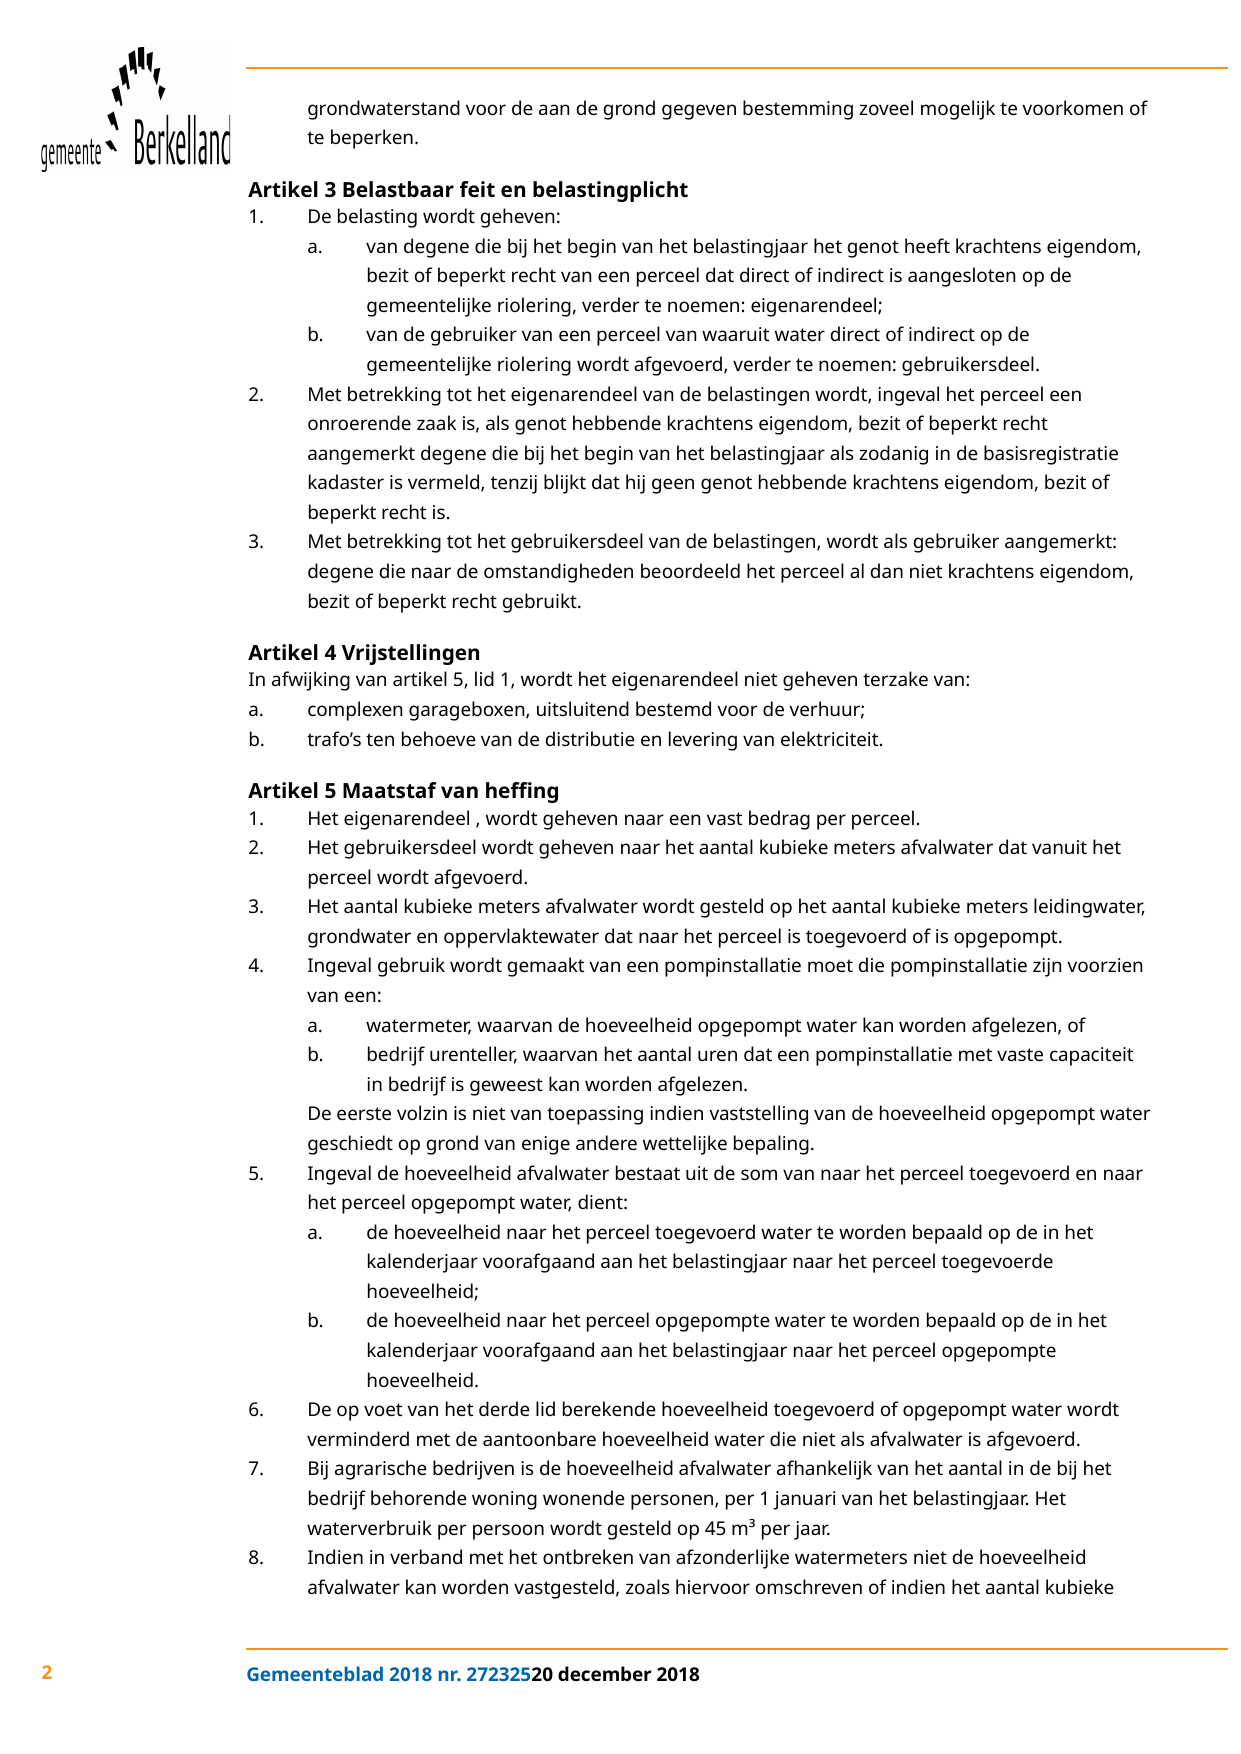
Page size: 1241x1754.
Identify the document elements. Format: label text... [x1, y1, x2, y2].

list watermeter, waarvan de hoeveelheid opgepompt water kan worden afgelezen, of [307, 1012, 1152, 1037]
list de hoeveelheid naar het perceel toegevoerd water te worden bepaald op de in het kalenderjaar voorafgaand aan het belastingjaar naar het perceel toegevoerde hoeveelheid; [307, 1219, 1152, 1304]
list complexen garageboxen, uitsluitend bestemd voor de verhuur; [248, 696, 1152, 722]
list trafo’s ten behoeve van de distributie en levering van elektriciteit. [248, 726, 1152, 752]
list De eerste volzin is niet van toepassing indien vaststelling van de hoeveelheid opgepompt water geschiedt op grond van enige andere wettelijke bepaling. [248, 1101, 1152, 1156]
list Het eigenarendeel , wordt geheven naar een vast bedrag per perceel. [248, 805, 1152, 830]
list Ingeval de hoeveelheid afvalwater bestaat uit de som van naar het perceel toegevoerd en naar het perceel opgepompt water, dient: [248, 1160, 1152, 1215]
list van degene die bij het begin van het belastingjaar het genot heeft krachtens eigendom, bezit of beperkt recht van een perceel dat direct of indirect is aangesloten op de gemeentelijke riolering, verder te noemen: eigenarendeel; [307, 233, 1152, 318]
list Het aantal kubieke meters afvalwater wordt gesteld op het aantal kubieke meters leidingwater, grondwater en oppervlaktewater dat naar het perceel is toegevoerd of is opgepompt. [248, 893, 1152, 949]
list Bij agrarische bedrijven is de hoeveelheid afvalwater afhankelijk van het aantal in de bij het bedrijf behorende woning wonende personen, per 1 januari van het belastingjaar. Het waterverbruik per persoon wordt gesteld op 45 m³ per jaar. [248, 1456, 1152, 1540]
text Artikel 5 Maatstaf van heffing [248, 776, 1152, 805]
text Artikel 3 Belastbaar feit en belastingplicht [248, 175, 1152, 203]
list de hoeveelheid naar het perceel opgepompte water te worden bepaald op de in het kalenderjaar voorafgaand aan het belastingjaar naar het perceel opgepompte hoeveelheid. [307, 1308, 1152, 1392]
text Artikel 4 Vrijstellingen [248, 638, 1152, 667]
list Met betrekking tot het eigenarendeel van de belastingen wordt, ingeval het perceel een onroerende zaak is, als genot hebbende krachtens eigendom, bezit of beperkt recht aangemerkt degene die bij het begin van het belastingjaar als zodanig in de basisregistratie kadaster is vermeld, tenzij blijkt dat hij geen genot hebbende krachtens eigendom, bezit of beperkt recht is. [248, 381, 1152, 525]
list bedrijf urenteller, waarvan het aantal uren dat een pompinstallatie met vaste capaciteit in bedrijf is geweest kan worden afgelezen. [307, 1041, 1152, 1097]
list grondwaterstand voor de aan de grond gegeven bestemming zoveel mogelijk te voorkomen of te beperken. [248, 95, 1152, 150]
list Het gebruikersdeel wordt geheven naar het aantal kubieke meters afvalwater dat vanuit het perceel wordt afgevoerd. [248, 834, 1152, 889]
picture [41, 47, 231, 172]
list De op voet van het derde lid berekende hoeveelheid toegevoerd of opgepompt water wordt verminderd met de aantoonbare hoeveelheid water die niet als afvalwater is afgevoerd. [248, 1396, 1152, 1452]
list Ingeval gebruik wordt gemaakt van een pompinstallatie moet die pompinstallatie zijn voorzien van een: [248, 953, 1152, 1008]
list Met betrekking tot het gebruikersdeel van de belastingen, wordt als gebruiker aangemerkt: degene die naar de omstandigheden beoordeeld het perceel al dan niet krachtens eigendom, bezit of beperkt recht gebruikt. [248, 529, 1152, 613]
list van de gebruiker van een perceel van waaruit water direct of indirect op de gemeentelijke riolering wordt afgevoerd, verder te noemen: gebruikersdeel. [307, 322, 1152, 377]
list De belasting wordt geheven: [248, 203, 1152, 229]
text In afwijking van artikel 5, lid 1, wordt het eigenarendeel niet geheven terzake van: [248, 667, 1152, 692]
list Indien in verband met het ontbreken van afzonderlijke watermeters niet de hoeveelheid afvalwater kan worden vastgesteld, zoals hiervoor omschreven of indien het aantal kubieke [248, 1544, 1152, 1599]
